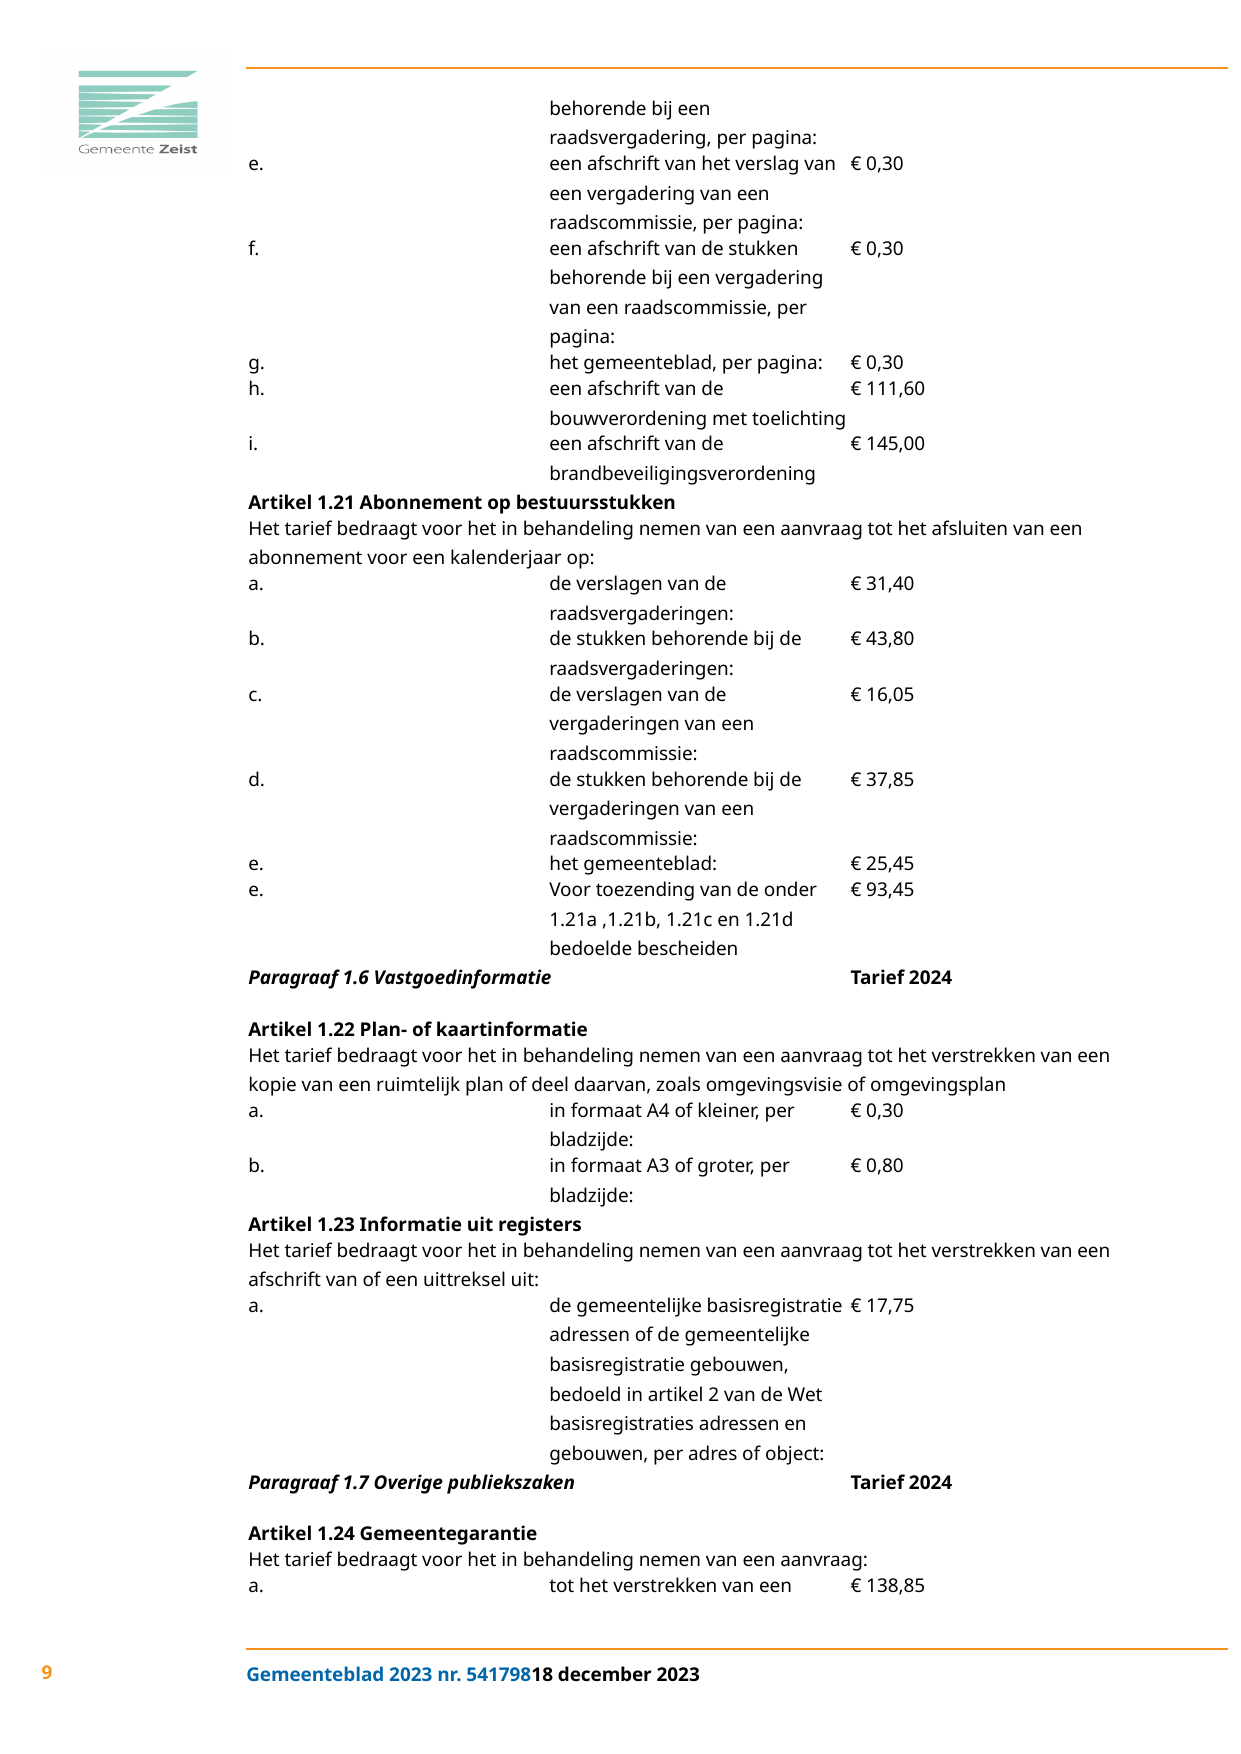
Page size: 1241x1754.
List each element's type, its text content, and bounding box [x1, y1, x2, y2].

table_cell de verslagen van de raadsvergaderingen: [549, 570, 850, 626]
table_cell € 16,05 [850, 681, 1152, 766]
table_header Tarief 2024 [850, 1469, 1152, 1495]
table_cell Het tarief bedraagt voor het in behandeling nemen van een aanvraag: [248, 1546, 1152, 1572]
table_cell € 0,80 [850, 1153, 1152, 1208]
table_cell € 0,30 [850, 235, 1152, 349]
table_cell de stukken behorende bij de vergaderingen van een raadscommissie: [549, 766, 850, 851]
table_cell € 0,30 [850, 350, 1152, 375]
table_cell een afschrift van de bouwverordening met toelichting [549, 375, 850, 431]
table_cell [248, 1495, 1152, 1521]
table_cell de gemeentelijke basisregistratie adressen of de gemeentelijke basisregistratie gebouwen, bedoeld in artikel 2 van de Wet basisregistraties adressen en gebouwen, per adres of object: [549, 1292, 850, 1466]
table_cell h. [248, 375, 549, 431]
table_cell de stukken behorende bij de raadsvergaderingen: [549, 626, 850, 681]
table_cell € 25,45 [850, 851, 1152, 876]
table_cell b. [248, 1153, 549, 1208]
table_cell € 93,45 [850, 876, 1152, 961]
table_cell Het tarief bedraagt voor het in behandeling nemen van een aanvraag tot het verstrekken van een kopie van een ruimtelijk plan of deel daarvan, zoals omgevingsvisie of omgevingsplan [248, 1042, 1152, 1097]
table_cell in formaat A3 of groter, per bladzijde: [549, 1153, 850, 1208]
table_cell e. [248, 876, 549, 961]
table_cell het gemeenteblad: [549, 851, 850, 876]
table_cell f. [248, 235, 549, 349]
table_header Artikel 1.23 Informatie uit registers [248, 1211, 1152, 1237]
table_cell Artikel 1.22 Plan- of kaartinformatie [248, 1016, 1152, 1042]
table_cell g. [248, 350, 549, 375]
table_header Paragraaf 1.6 Vastgoedinformatie [248, 965, 850, 990]
table_cell tot het verstrekken van een [549, 1572, 850, 1598]
table_cell a. [248, 1572, 549, 1598]
table_cell [248, 95, 549, 150]
table_cell € 37,85 [850, 766, 1152, 851]
table_cell a. [248, 1097, 549, 1152]
table_cell € 17,75 [850, 1292, 1152, 1466]
table_cell Voor toezending van de onder 1.21a ,1.21b, 1.21c en 1.21d bedoelde bescheiden [549, 876, 850, 961]
table_header Tarief 2024 [850, 965, 1152, 990]
table_cell e. [248, 150, 549, 235]
table_cell e. [248, 851, 549, 876]
table_cell € 0,30 [850, 150, 1152, 235]
picture [41, 47, 231, 172]
table_cell een afschrift van de stukken behorende bij een vergadering van een raadscommissie, per pagina: [549, 235, 850, 349]
table_cell € 31,40 [850, 570, 1152, 626]
table_cell het gemeenteblad, per pagina: [549, 350, 850, 375]
table_cell in formaat A4 of kleiner, per bladzijde: [549, 1097, 850, 1152]
table_cell Artikel 1.24 Gemeentegarantie [248, 1521, 1152, 1546]
table_cell € 111,60 [850, 375, 1152, 431]
table_cell b. [248, 626, 549, 681]
table_cell a. [248, 1292, 549, 1466]
table_header Artikel 1.21 Abonnement op bestuursstukken [248, 489, 1152, 515]
table_cell € 145,00 [850, 431, 1152, 486]
table_cell d. [248, 766, 549, 851]
table_header Paragraaf 1.7 Overige publiekszaken [248, 1469, 850, 1495]
table_cell € 43,80 [850, 626, 1152, 681]
table_cell € 138,85 [850, 1572, 1152, 1598]
table_cell c. [248, 681, 549, 766]
table_cell Het tarief bedraagt voor het in behandeling nemen van een aanvraag tot het afsluiten van een abonnement voor een kalenderjaar op: [248, 515, 1152, 570]
table_cell behorende bij een raadsvergadering, per pagina: [549, 95, 850, 150]
table_cell [248, 990, 1152, 1016]
table_cell een afschrift van het verslag van een vergadering van een raadscommissie, per pagina: [549, 150, 850, 235]
table_cell de verslagen van de vergaderingen van een raadscommissie: [549, 681, 850, 766]
table_cell een afschrift van de brandbeveiligingsverordening [549, 431, 850, 486]
table_cell a. [248, 570, 549, 626]
table_cell [850, 95, 1152, 150]
table_cell € 0,30 [850, 1097, 1152, 1152]
table_cell Het tarief bedraagt voor het in behandeling nemen van een aanvraag tot het verstrekken van een afschrift van of een uittreksel uit: [248, 1237, 1152, 1292]
table_cell i. [248, 431, 549, 486]
